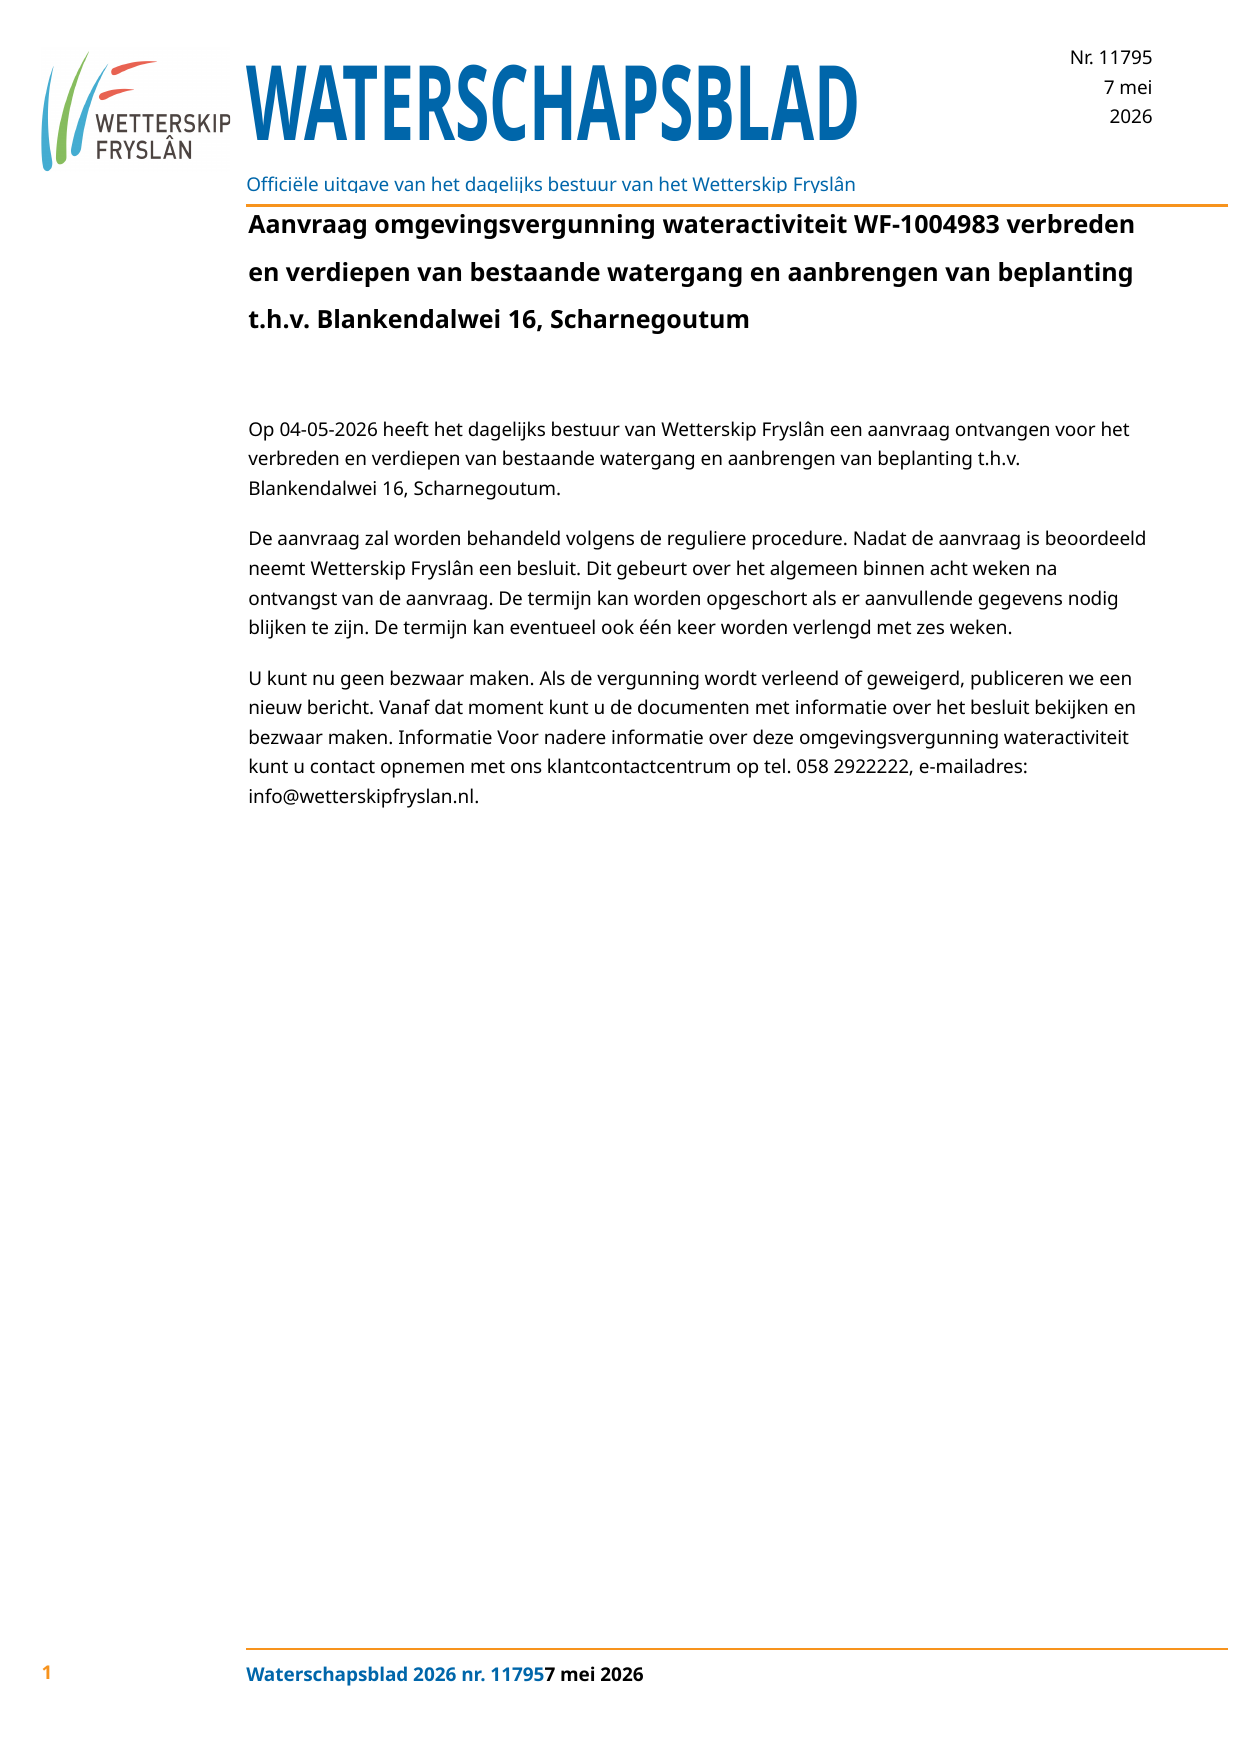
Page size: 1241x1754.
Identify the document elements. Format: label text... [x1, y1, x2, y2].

text Aanvraag omgevingsvergunning wateractiviteit WF-1004983 verbreden en verdiepen van bestaande watergang en aanbrengen van beplanting t.h.v. Blankendalwei 16, Scharnegoutum [248, 207, 1152, 336]
text De aanvraag zal worden behandeld volgens de reguliere procedure. Nadat de aanvraag is beoordeeld neemt Wetterskip Fryslân een besluit. Dit gebeurt over het algemeen binnen acht weken na ontvangst van de aanvraag. De termijn kan worden opgeschort als er aanvullende gegevens nodig blijken te zijn. De termijn kan eventueel ook één keer worden verlengd met zes weken. [248, 526, 1152, 640]
text Op 04-05-2026 heeft het dagelijks bestuur van Wetterskip Fryslân een aanvraag ontvangen voor het verbreden en verdiepen van bestaande watergang en aanbrengen van beplanting t.h.v. Blankendalwei 16, Scharnegoutum. [248, 416, 1152, 501]
text U kunt nu geen bezwaar maken. Als de vergunning wordt verleend of geweigerd, publiceren we een nieuw bericht. Vanaf dat moment kunt u de documenten met informatie over het besluit bekijken en bezwaar maken. Informatie Voor nadere informatie over deze omgevingsvergunning wateractiviteit kunt u contact opnemen met ons klantcontactcentrum op tel. 058 2922222, e-mailadres: info@wetterskipfryslan.nl. [248, 665, 1152, 809]
picture [41, 47, 231, 172]
